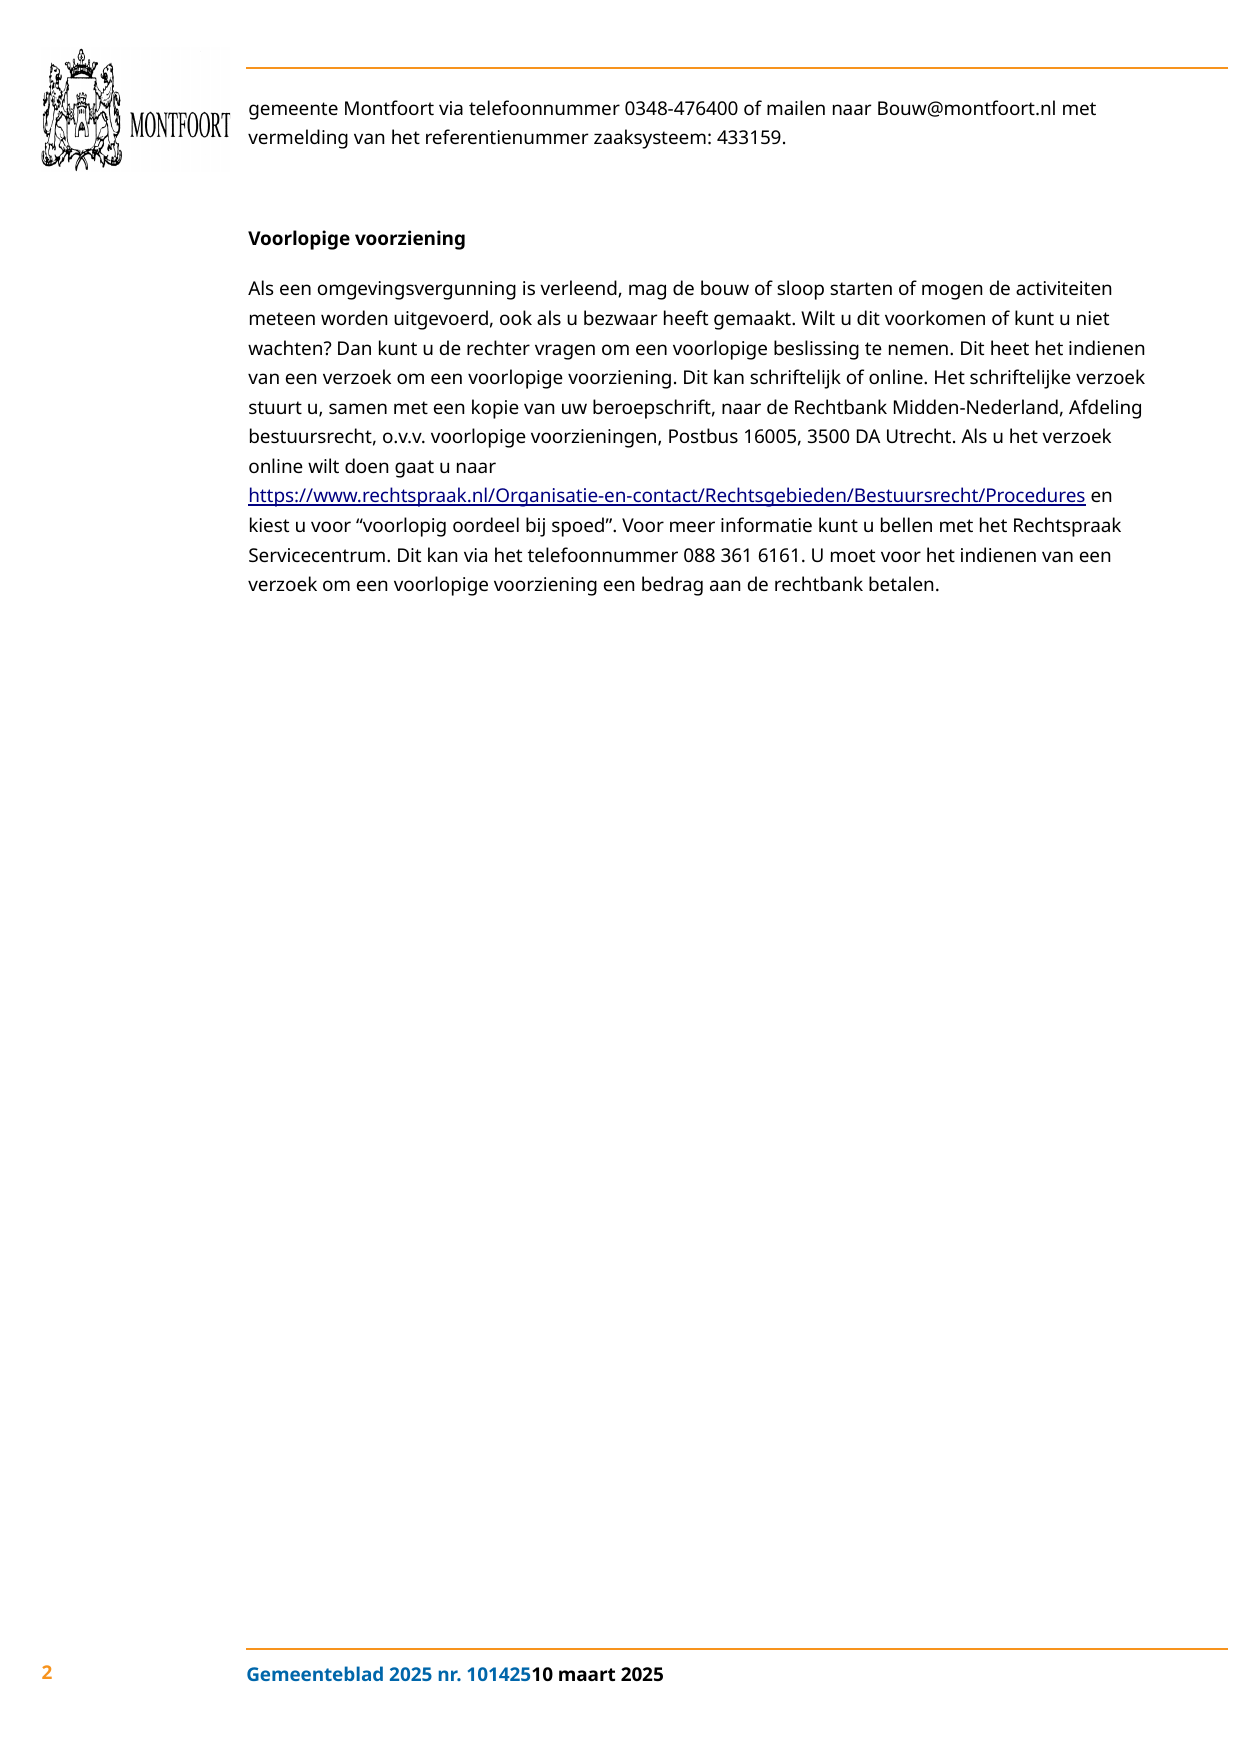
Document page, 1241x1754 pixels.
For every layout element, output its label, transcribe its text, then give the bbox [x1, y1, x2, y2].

picture [41, 47, 231, 172]
text Voorlopige voorziening [248, 225, 1152, 251]
text Als een omgevingsvergunning is verleend, mag de bouw of sloop starten of mogen de activiteiten meteen worden uitgevoerd, ook als u bezwaar heeft gemaakt. Wilt u dit voorkomen of kunt u niet wachten? Dan kunt u de rechter vragen om een voorlopige beslissing te nemen. Dit heet het indienen van een verzoek om een voorlopige voorziening. Dit kan schriftelijk of online. Het schriftelijke verzoek stuurt u, samen met een kopie van uw beroepschrift, naar de Rechtbank Midden-Nederland, Afdeling bestuursrecht, o.v.v. voorlopige voorzieningen, Postbus 16005, 3500 DA Utrecht. Als u het verzoek online wilt doen gaat u naar https://www.rechtspraak.nl/Organisatie-en-contact/Rechtsgebieden/Bestuursrecht/Procedures en kiest u voor “voorlopig oordeel bij spoed”. Voor meer informatie kunt u bellen met het Rechtspraak Servicecentrum. Dit kan via het telefoonnummer 088 361 6161. U moet voor het indienen van een verzoek om een voorlopige voorziening een bedrag aan de rechtbank betalen. [248, 276, 1152, 597]
text gemeente Montfoort via telefoonnummer 0348-476400 of mailen naar Bouw@montfoort.nl met vermelding van het referentienummer zaaksysteem: 433159. [248, 95, 1152, 150]
